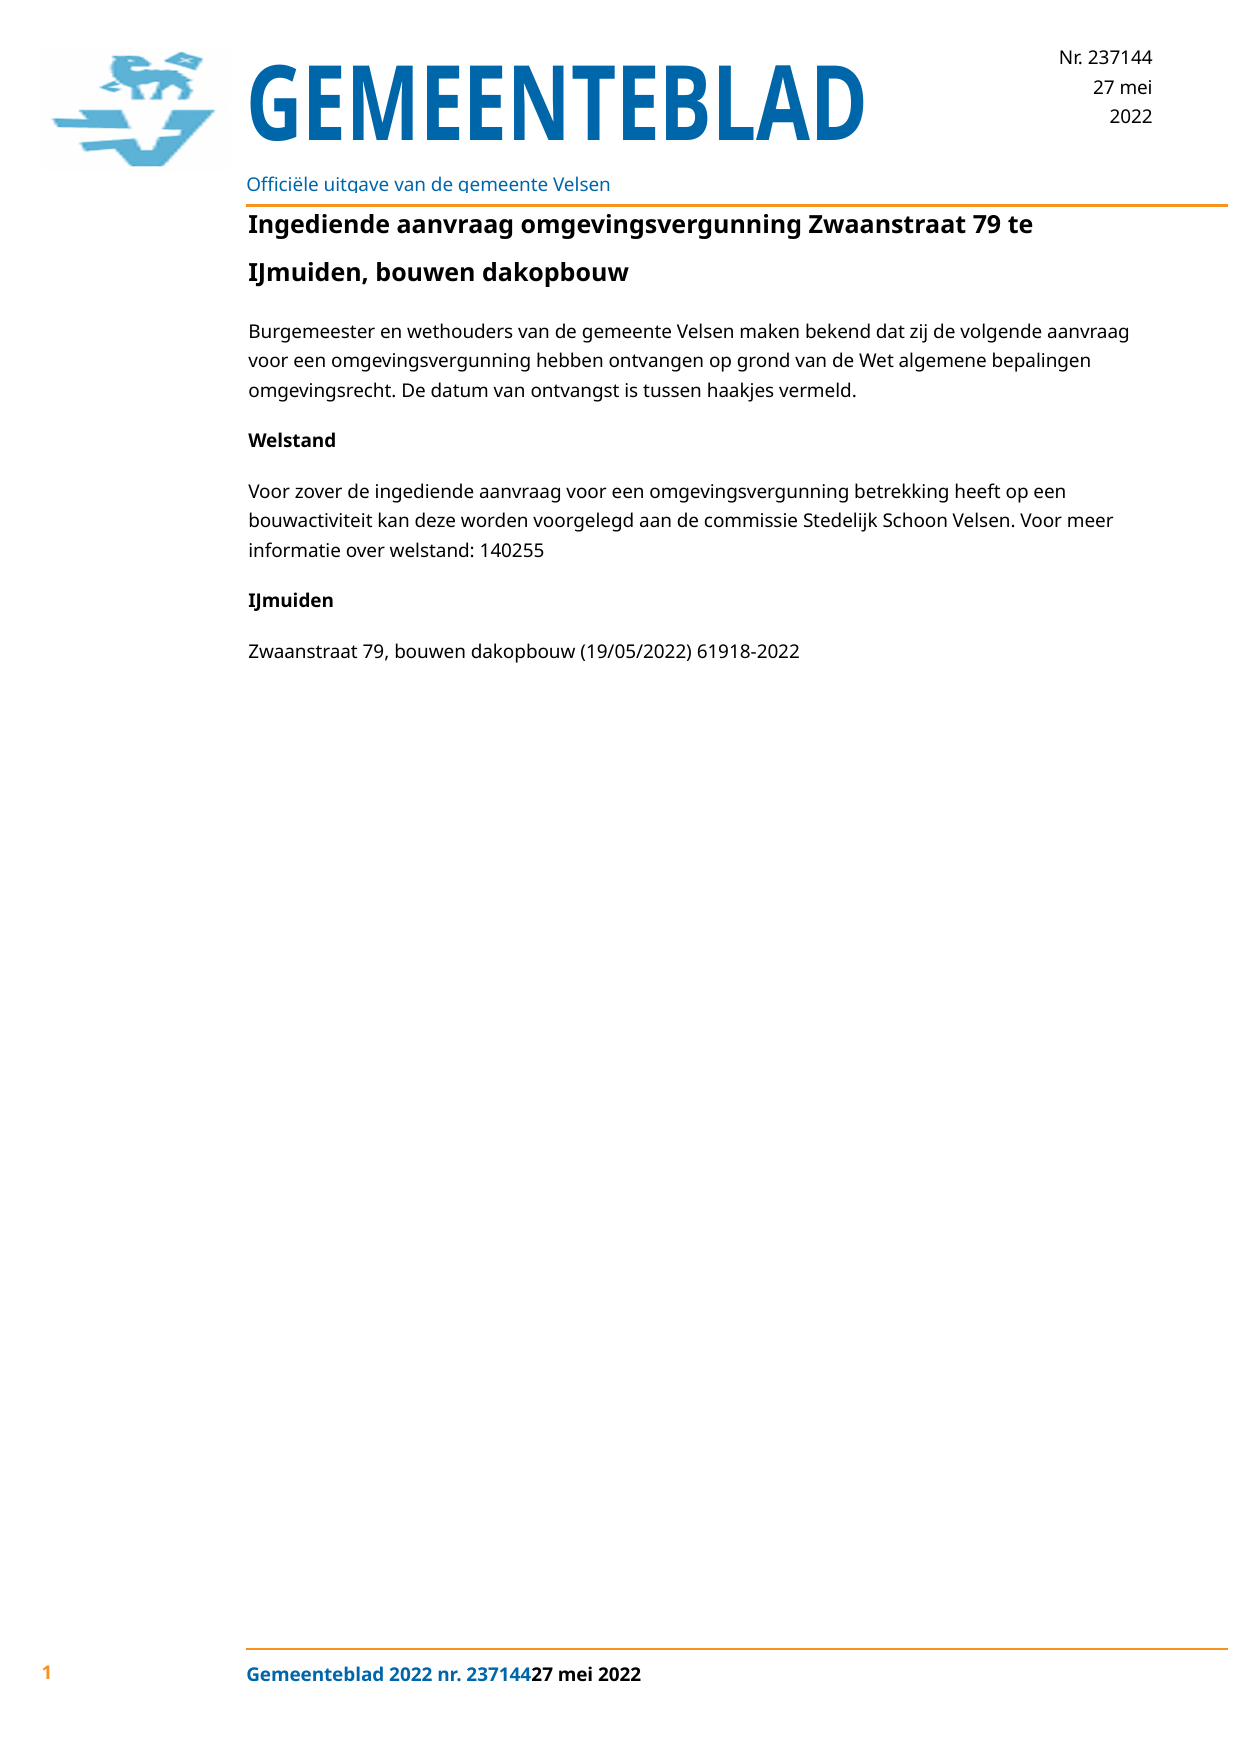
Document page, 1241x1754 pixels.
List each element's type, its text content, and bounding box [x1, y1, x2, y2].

text Welstand [248, 427, 1152, 453]
text Zwaanstraat 79, bouwen dakopbouw (19/05/2022) 61918-2022 [248, 638, 1152, 664]
picture [41, 47, 231, 172]
text Ingediende aanvraag omgevingsvergunning Zwaanstraat 79 te IJmuiden, bouwen dakopbouw [248, 207, 1152, 288]
text IJmuiden [248, 587, 1152, 613]
text Voor zover de ingediende aanvraag voor een omgevingsvergunning betrekking heeft op een bouwactiviteit kan deze worden voorgelegd aan de commissie Stedelijk Schoon Velsen. Voor meer informatie over welstand: 140255 [248, 478, 1152, 563]
text Burgemeester en wethouders van de gemeente Velsen maken bekend dat zij de volgende aanvraag voor een omgevingsvergunning hebben ontvangen op grond van de Wet algemene bepalingen omgevingsrecht. De datum van ontvangst is tussen haakjes vermeld. [248, 318, 1152, 403]
